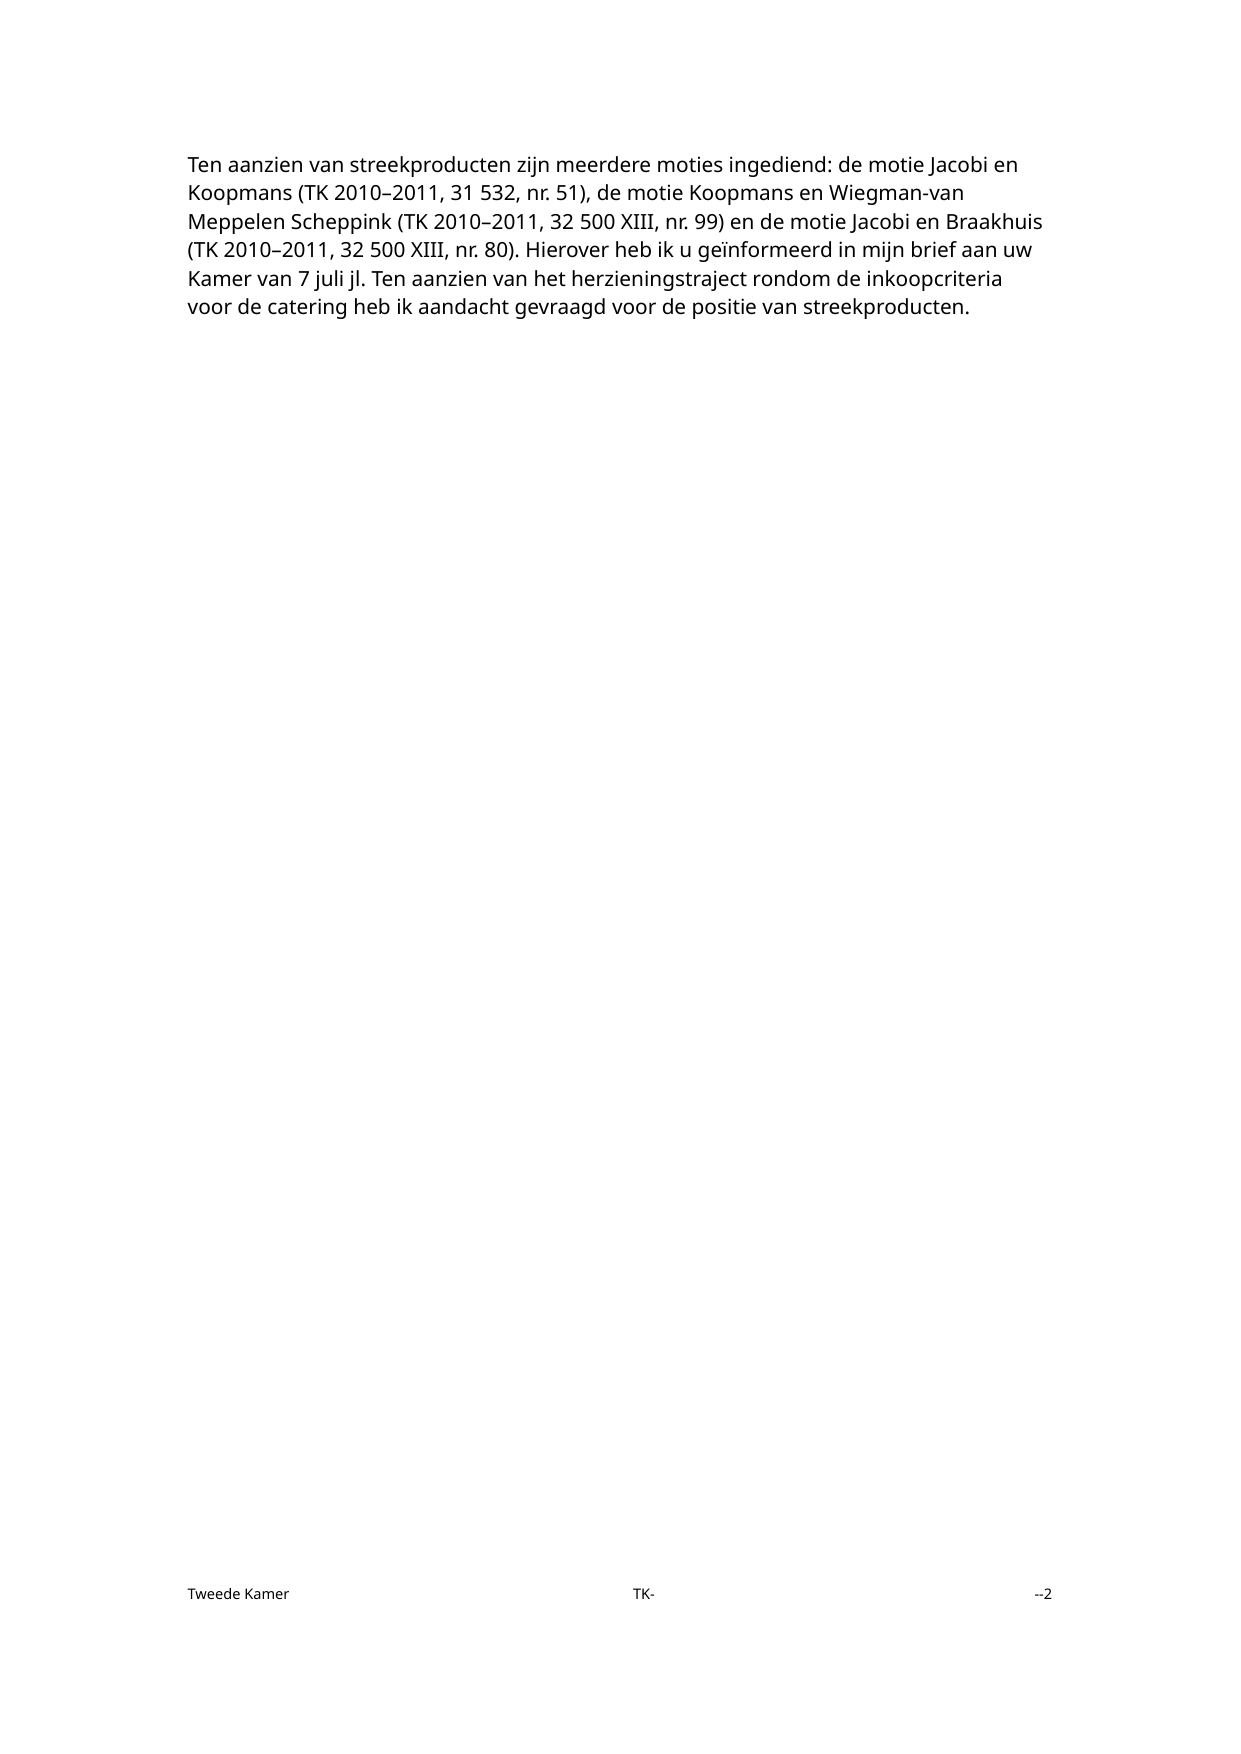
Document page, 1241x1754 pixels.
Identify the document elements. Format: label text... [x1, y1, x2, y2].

text Ten aanzien van streekproducten zijn meerdere moties ingediend: de motie Jacobi en Koopmans (TK 2010–2011, 31 532, nr. 51), de motie Koopmans en Wiegman-van Meppelen Scheppink (TK 2010–2011, 32 500 XIII, nr. 99) en de motie Jacobi en Braakhuis (TK 2010–2011, 32 500 XIII, nr. 80). Hierover heb ik u geïnformeerd in mijn brief aan uw Kamer van 7 juli jl. Ten aanzien van het herzieningstraject rondom de inkoopcriteria voor de catering heb ik aandacht gevraagd voor de positie van streekproducten. [187, 150, 1053, 321]
